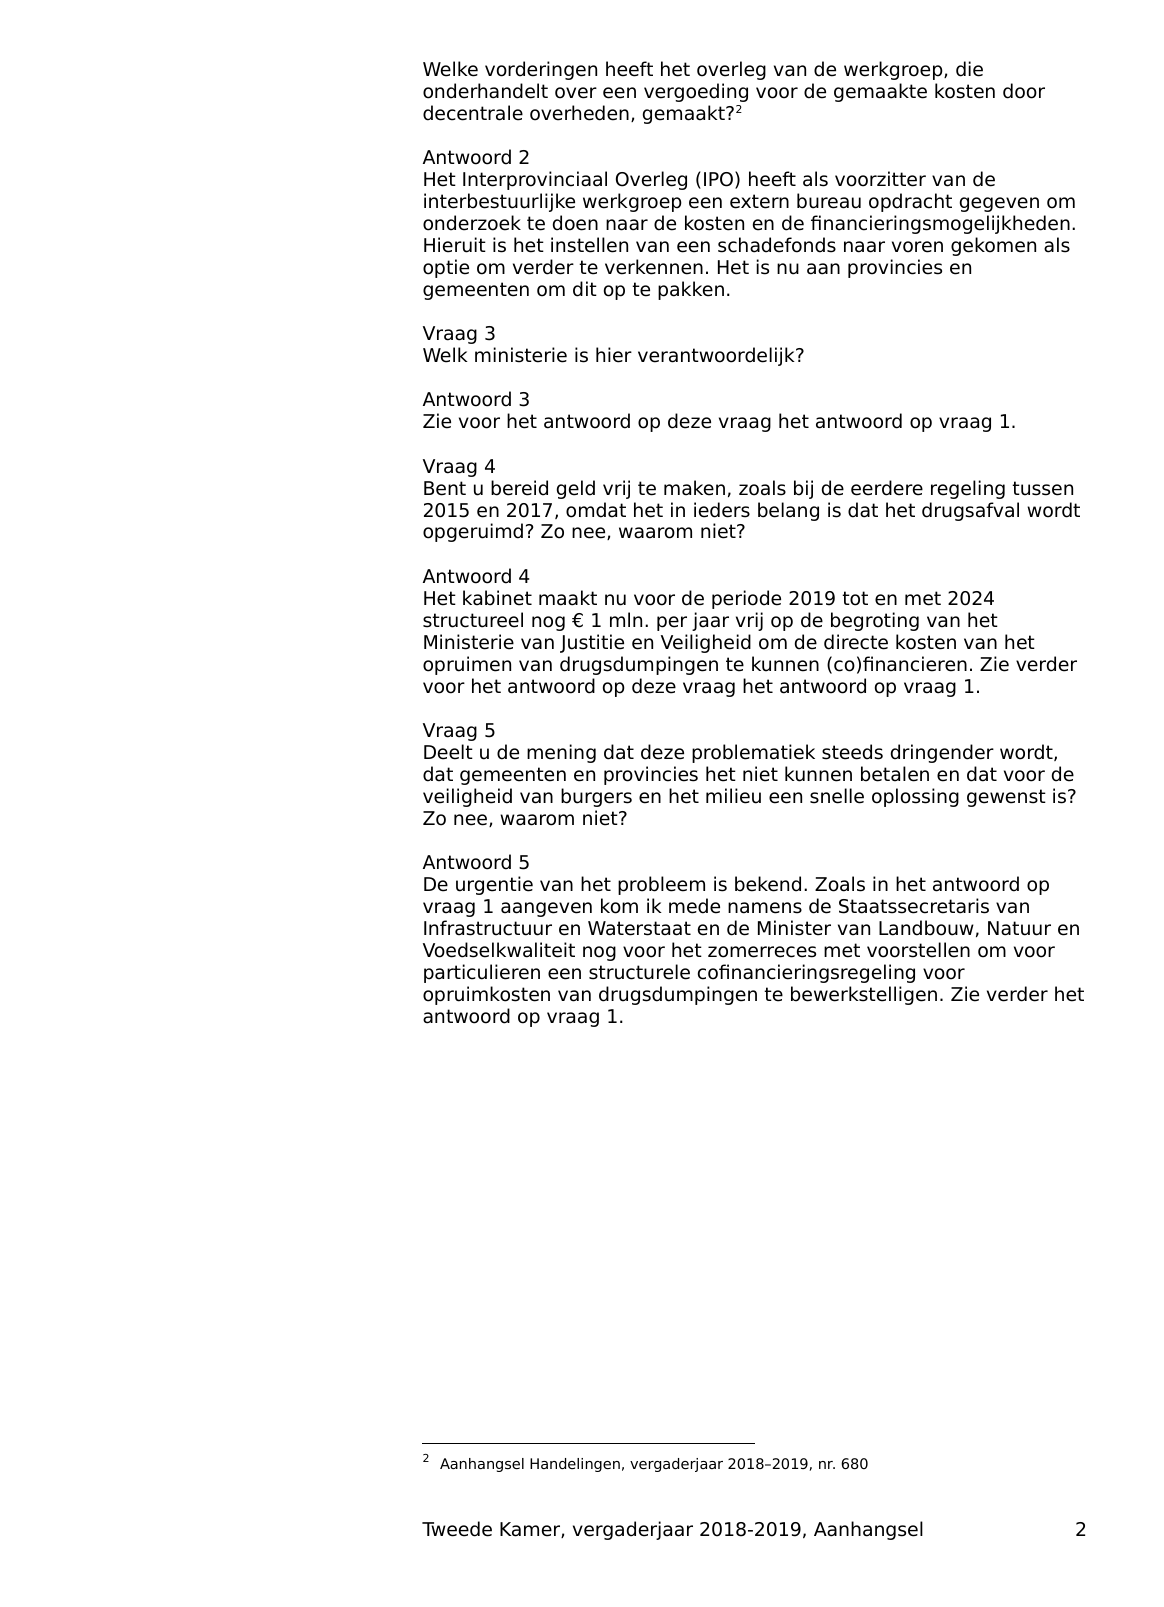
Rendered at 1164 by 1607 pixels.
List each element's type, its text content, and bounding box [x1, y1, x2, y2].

text Welk ministerie is hier verantwoordelijk? [422, 345, 1087, 367]
text De urgentie van het probleem is bekend. Zoals in het antwoord op vraag 1 aangeven kom ik mede namens de Staatssecretaris van Infrastructuur en Waterstaat en de Minister van Landbouw, Natuur en Voedselkwaliteit nog voor het zomerreces met voorstellen om voor particulieren een structurele cofinancieringsregeling voor opruimkosten van drugsdumpingen te bewerkstelligen. Zie verder het antwoord op vraag 1. [422, 874, 1087, 1028]
text Aanhangsel Handelingen, vergaderjaar 2018–2019, nr. 680 [422, 1452, 1087, 1474]
text Bent u bereid geld vrij te maken, zoals bij de eerdere regeling tussen 2015 en 2017, omdat het in ieders belang is dat het drugsafval wordt opgeruimd? Zo nee, waarom niet? [422, 477, 1087, 543]
text Antwoord 3 [422, 389, 1087, 411]
text Welke vorderingen heeft het overleg van de werkgroep, die onderhandelt over een vergoeding voor de gemaakte kosten door decentrale overheden, gemaakt? [422, 59, 1087, 125]
text Zie voor het antwoord op deze vraag het antwoord op vraag 1. [422, 411, 1087, 433]
text Vraag 4 [422, 456, 1087, 477]
text Het Interprovinciaal Overleg (IPO) heeft als voorzitter van de interbestuurlijke werkgroep een extern bureau opdracht gegeven om onderzoek te doen naar de kosten en de financieringsmogelijkheden. Hieruit is het instellen van een schadefonds naar voren gekomen als optie om verder te verkennen. Het is nu aan provincies en gemeenten om dit op te pakken. [422, 169, 1087, 301]
text Vraag 3 [422, 323, 1087, 345]
text Antwoord 2 [422, 147, 1087, 169]
text Het kabinet maakt nu voor de periode 2019 tot en met 2024 structureel nog € 1 mln. per jaar vrij op de begroting van het Ministerie van Justitie en Veiligheid om de directe kosten van het opruimen van drugsdumpingen te kunnen (co)financieren. Zie verder voor het antwoord op deze vraag het antwoord op vraag 1. [422, 588, 1087, 697]
text Vraag 5 [422, 720, 1087, 742]
text Antwoord 5 [422, 852, 1087, 874]
text Deelt u de mening dat deze problematiek steeds dringender wordt, dat gemeenten en provincies het niet kunnen betalen en dat voor de veiligheid van burgers en het milieu een snelle oplossing gewenst is? Zo nee, waarom niet? [422, 742, 1087, 829]
text Antwoord 4 [422, 566, 1087, 588]
